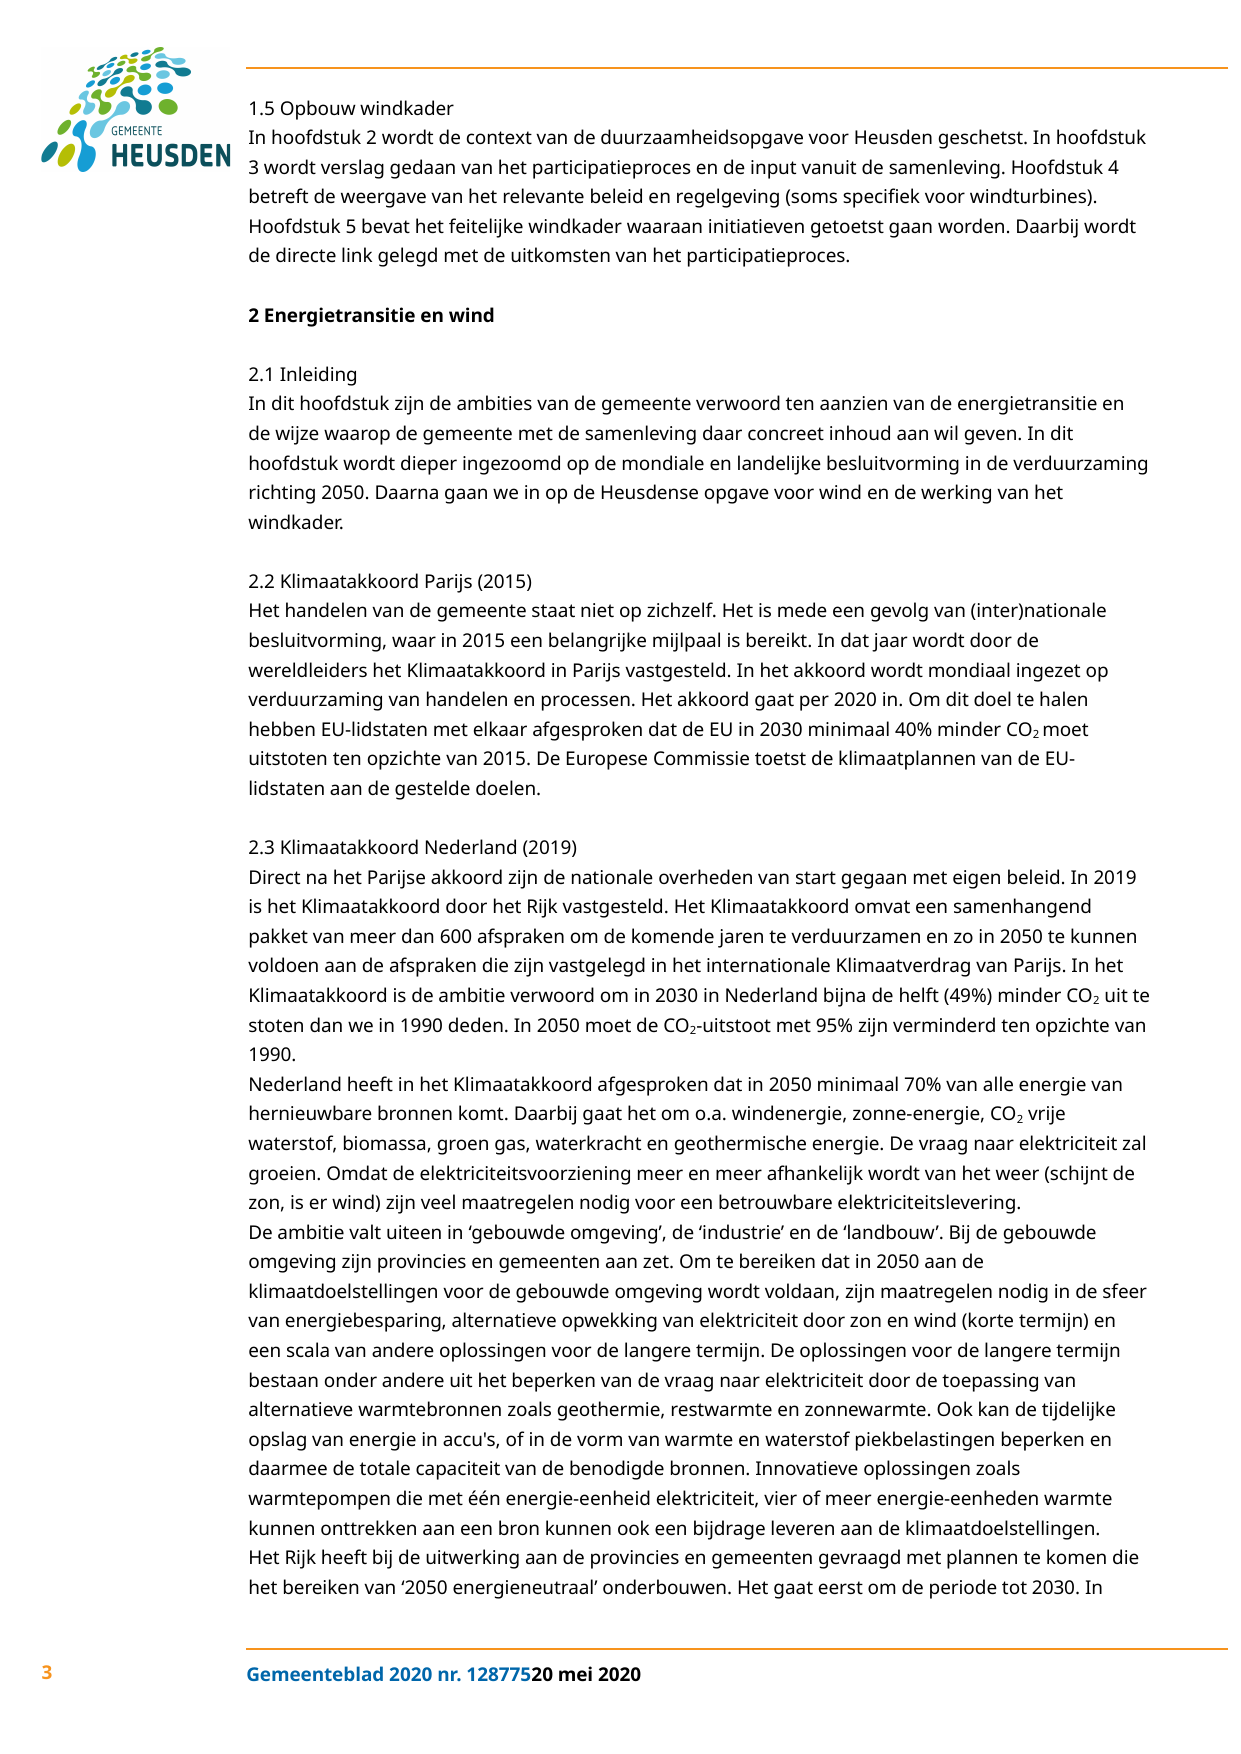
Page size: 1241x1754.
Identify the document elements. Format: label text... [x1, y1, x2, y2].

text 2 Energietransitie en wind [248, 302, 1152, 328]
text 2.2 Klimaatakkoord Parijs (2015) [248, 568, 1152, 594]
text In dit hoofdstuk zijn de ambities van de gemeente verwoord ten aanzien van de energietransitie en de wijze waarop de gemeente met de samenleving daar concreet inhoud aan wil geven. In dit hoofdstuk wordt dieper ingezoomd op de mondiale en landelijke besluitvorming in de verduurzaming richting 2050. Daarna gaan we in op de Heusdense opgave voor wind en de werking van het windkader. [248, 391, 1152, 535]
picture [41, 47, 231, 172]
text Nederland heeft in het Klimaatakkoord afgesproken dat in 2050 minimaal 70% van alle energie van hernieuwbare bronnen komt. Daarbij gaat het om o.a. windenergie, zonne-energie, CO2 vrije waterstof, biomassa, groen gas, waterkracht en geothermische energie. De vraag naar elektriciteit zal groeien. Omdat de elektriciteitsvoorziening meer en meer afhankelijk wordt van het weer (schijnt de zon, is er wind) zijn veel maatregelen nodig voor een betrouwbare elektriciteitslevering. [248, 1071, 1152, 1215]
text 2.1 Inleiding [248, 361, 1152, 387]
text Direct na het Parijse akkoord zijn de nationale overheden van start gegaan met eigen beleid. In 2019 is het Klimaatakkoord door het Rijk vastgesteld. Het Klimaatakkoord omvat een samenhangend pakket van meer dan 600 afspraken om de komende jaren te verduurzamen en zo in 2050 te kunnen voldoen aan de afspraken die zijn vastgelegd in het internationale Klimaatverdrag van Parijs. In het Klimaatakkoord is de ambitie verwoord om in 2030 in Nederland bijna de helft (49%) minder CO2 uit te stoten dan we in 1990 deden. In 2050 moet de CO2-uitstoot met 95% zijn verminderd ten opzichte van 1990. [248, 864, 1152, 1067]
text 1.5 Opbouw windkader [248, 95, 1152, 121]
text 2.3 Klimaatakkoord Nederland (2019) [248, 834, 1152, 860]
text Het Rijk heeft bij de uitwerking aan de provincies en gemeenten gevraagd met plannen te komen die het bereiken van ‘2050 energieneutraal’ onderbouwen. Het gaat eerst om de periode tot 2030. In [248, 1544, 1152, 1600]
text Het handelen van de gemeente staat niet op zichzelf. Het is mede een gevolg van (inter)nationale besluitvorming, waar in 2015 een belangrijke mijlpaal is bereikt. In dat jaar wordt door de wereldleiders het Klimaatakkoord in Parijs vastgesteld. In het akkoord wordt mondiaal ingezet op verduurzaming van handelen en processen. Het akkoord gaat per 2020 in. Om dit doel te halen hebben EU-lidstaten met elkaar afgesproken dat de EU in 2030 minimaal 40% minder CO2 moet uitstoten ten opzichte van 2015. De Europese Commissie toetst de klimaatplannen van de EU-lidstaten aan de gestelde doelen. [248, 598, 1152, 801]
text In hoofdstuk 2 wordt de context van de duurzaamheidsopgave voor Heusden geschetst. In hoofdstuk 3 wordt verslag gedaan van het participatieproces en de input vanuit de samenleving. Hoofdstuk 4 betreft de weergave van het relevante beleid en regelgeving (soms specifiek voor windturbines). Hoofdstuk 5 bevat het feitelijke windkader waaraan initiatieven getoetst gaan worden. Daarbij wordt de directe link gelegd met de uitkomsten van het participatieproces. [248, 124, 1152, 268]
text De ambitie valt uiteen in ‘gebouwde omgeving’, de ‘industrie’ en de ‘landbouw’. Bij de gebouwde omgeving zijn provincies en gemeenten aan zet. Om te bereiken dat in 2050 aan de klimaatdoelstellingen voor de gebouwde omgeving wordt voldaan, zijn maatregelen nodig in de sfeer van energiebesparing, alternatieve opwekking van elektriciteit door zon en wind (korte termijn) en een scala van andere oplossingen voor de langere termijn. De oplossingen voor de langere termijn bestaan onder andere uit het beperken van de vraag naar elektriciteit door de toepassing van alternatieve warmtebronnen zoals geothermie, restwarmte en zonnewarmte. Ook kan de tijdelijke opslag van energie in accu's, of in de vorm van warmte en waterstof piekbelastingen beperken en daarmee de totale capaciteit van de benodigde bronnen. Innovatieve oplossingen zoals warmtepompen die met één energie-eenheid elektriciteit, vier of meer energie-eenheden warmte kunnen onttrekken aan een bron kunnen ook een bijdrage leveren aan de klimaatdoelstellingen. [248, 1219, 1152, 1541]
